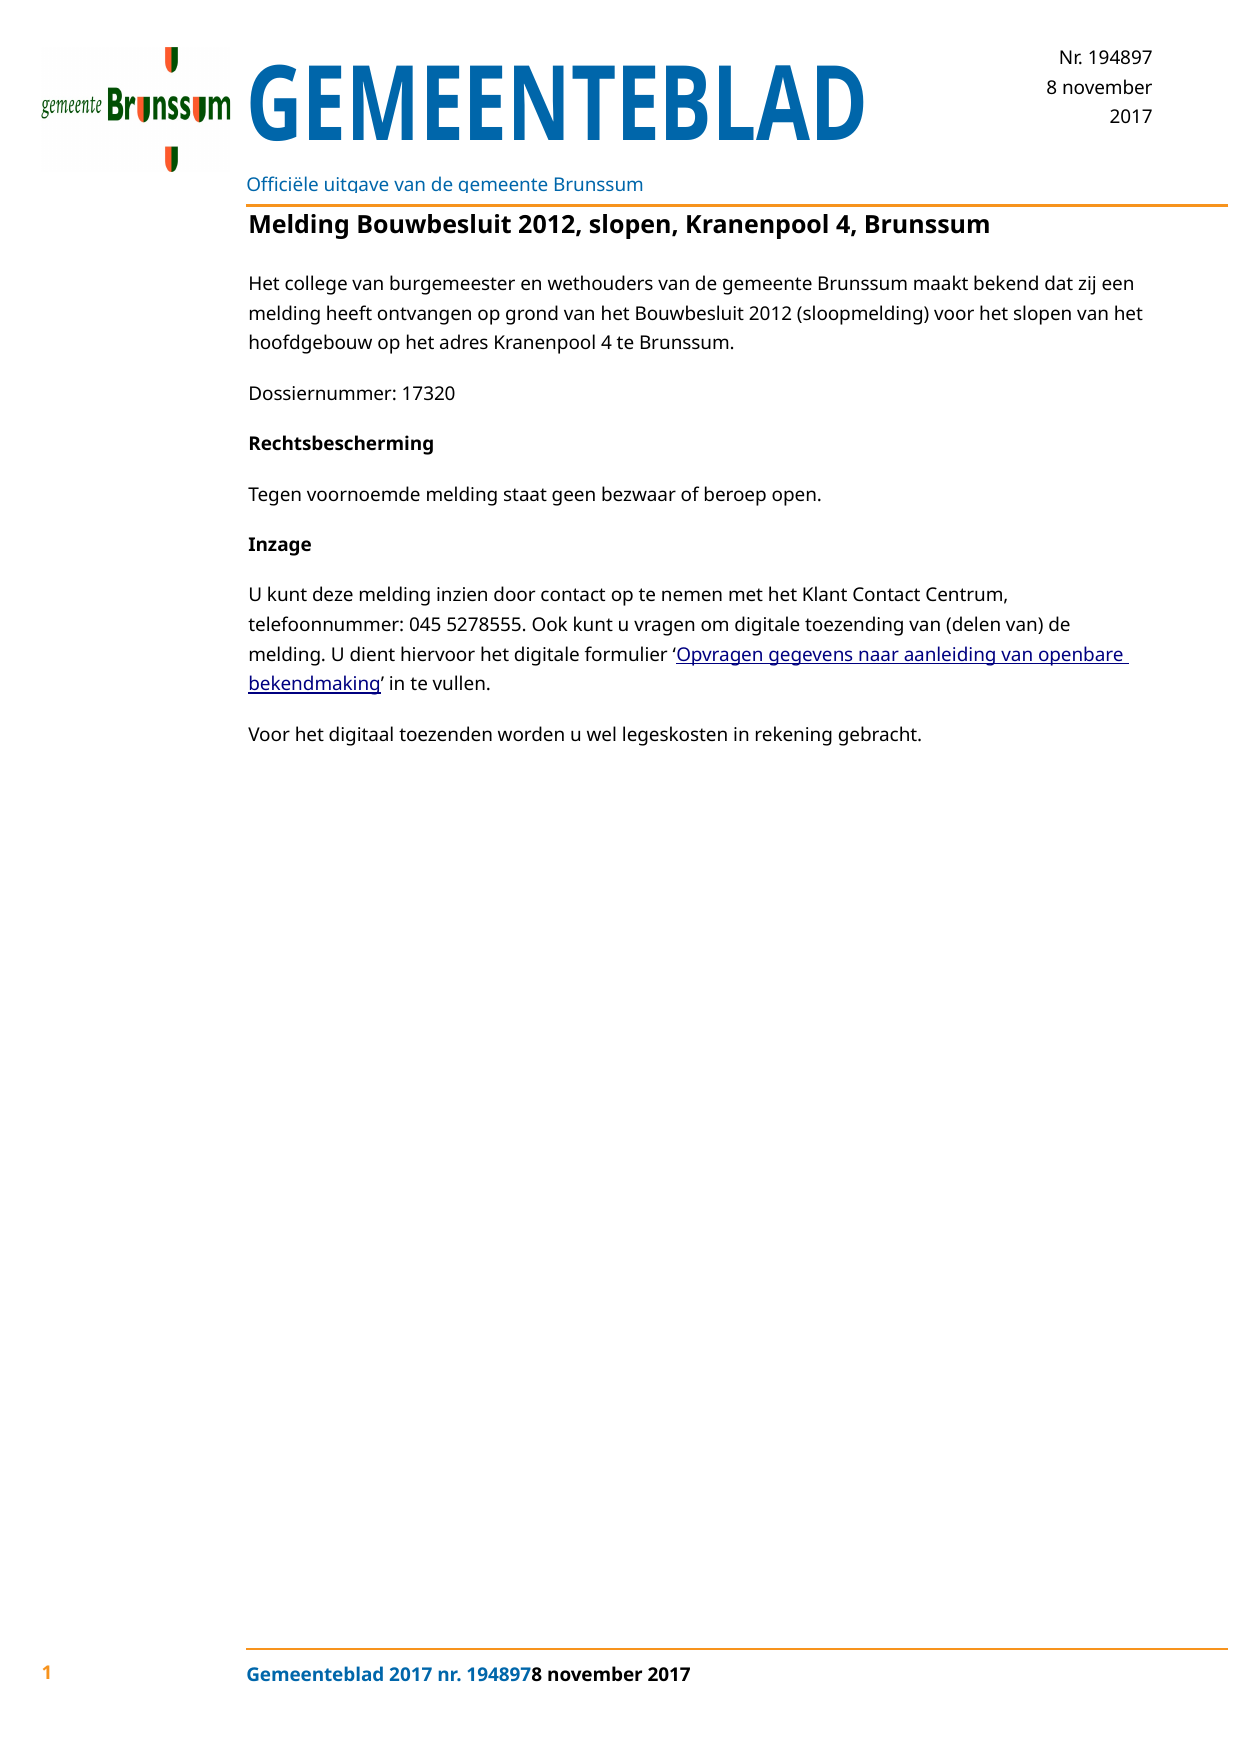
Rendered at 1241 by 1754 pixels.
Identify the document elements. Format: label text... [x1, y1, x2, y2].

text U kunt deze melding inzien door contact op te nemen met het Klant Contact Centrum, telefoonnummer: 045 5278555. Ook kunt u vragen om digitale toezending van (delen van) de melding. U dient hiervoor het digitale formulier ‘Opvragen gegevens naar aanleiding van openbare bekendmaking’ in te vullen. [248, 582, 1152, 696]
picture [41, 47, 231, 172]
text Voor het digitaal toezenden worden u wel legeskosten in rekening gebracht. [248, 721, 1152, 746]
text Inzage [248, 531, 1152, 557]
text Rechtsbescherming [248, 430, 1152, 456]
text Tegen voornoemde melding staat geen bezwaar of beroep open. [248, 481, 1152, 506]
text Dossiernummer: 17320 [248, 380, 1152, 406]
text Melding Bouwbesluit 2012, slopen, Kranenpool 4, Brunssum [248, 207, 1152, 241]
text Het college van burgemeester en wethouders van de gemeente Brunssum maakt bekend dat zij een melding heeft ontvangen op grond van het Bouwbesluit 2012 (sloopmelding) voor het slopen van het hoofdgebouw op het adres Kranenpool 4 te Brunssum. [248, 270, 1152, 355]
